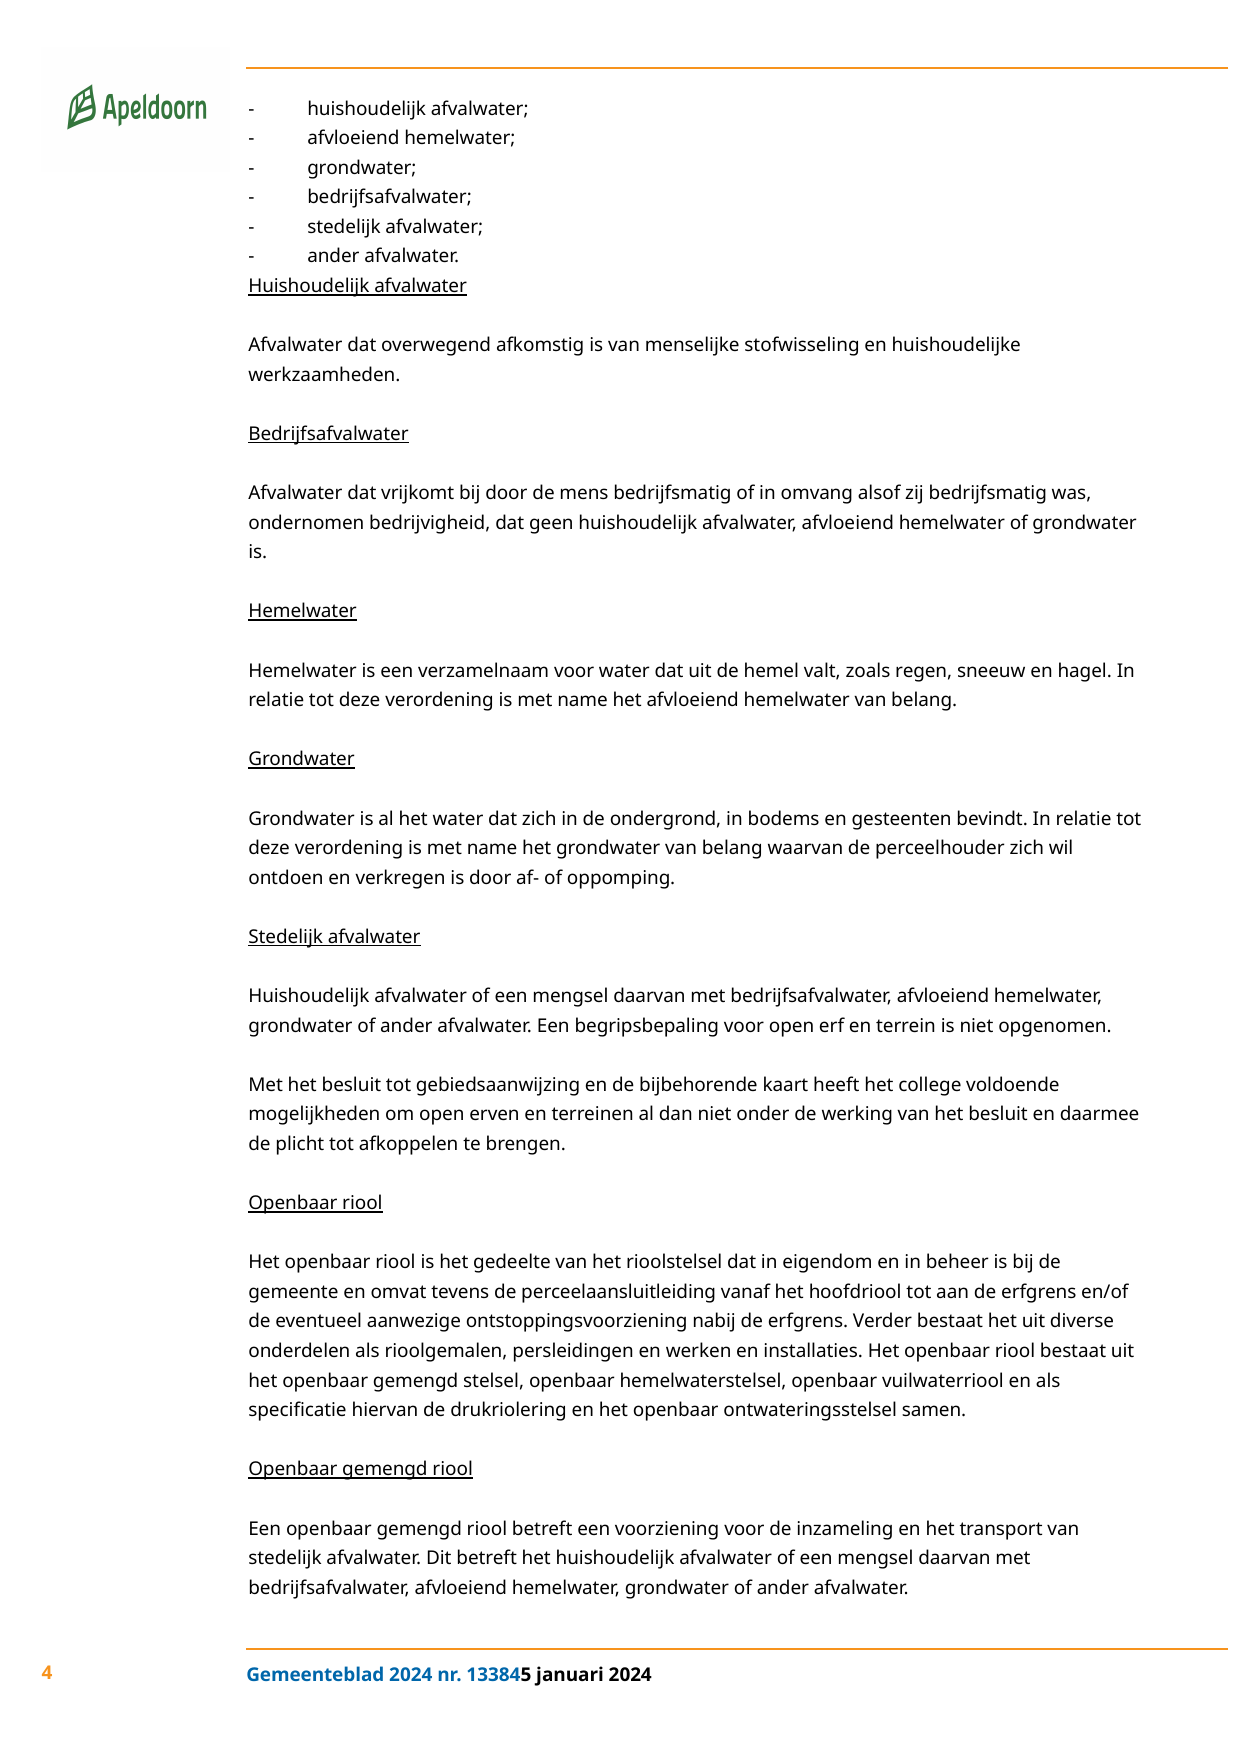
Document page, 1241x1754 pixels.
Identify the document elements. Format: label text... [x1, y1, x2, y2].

list afvloeiend hemelwater; [248, 124, 1152, 150]
text Hemelwater [248, 598, 1152, 623]
text Met het besluit tot gebiedsaanwijzing en de bijbehorende kaart heeft het college voldoende mogelijkheden om open erven en terreinen al dan niet onder de werking van het besluit en daarmee de plicht tot afkoppelen te brengen. [248, 1071, 1152, 1156]
list stedelijk afvalwater; [248, 213, 1152, 239]
text Afvalwater dat vrijkomt bij door de mens bedrijfsmatig of in omvang alsof zij bedrijfsmatig was, ondernomen bedrijvigheid, dat geen huishoudelijk afvalwater, afvloeiend hemelwater of grondwater is. [248, 479, 1152, 564]
list bedrijfsafvalwater; [248, 183, 1152, 209]
text Een openbaar gemengd riool betreft een voorziening voor de inzameling en het transport van stedelijk afvalwater. Dit betreft het huishoudelijk afvalwater of een mengsel daarvan met bedrijfsafvalwater, afvloeiend hemelwater, grondwater of ander afvalwater. [248, 1515, 1152, 1600]
text Huishoudelijk afvalwater of een mengsel daarvan met bedrijfsafvalwater, afvloeiend hemelwater, grondwater of ander afvalwater. Een begripsbepaling voor open erf en terrein is niet opgenomen. [248, 982, 1152, 1038]
text Openbaar gemengd riool [248, 1456, 1152, 1481]
list grondwater; [248, 154, 1152, 180]
text Huishoudelijk afvalwater [248, 272, 1152, 298]
text Stedelijk afvalwater [248, 923, 1152, 949]
text Grondwater [248, 746, 1152, 771]
text Het openbaar riool is het gedeelte van het rioolstelsel dat in eigendom en in beheer is bij de gemeente en omvat tevens de perceelaansluitleiding vanaf het hoofdriool tot aan de erfgrens en/of de eventueel aanwezige ontstoppingsvoorziening nabij de erfgrens. Verder bestaat het uit diverse onderdelen als rioolgemalen, persleidingen en werken en installaties. Het openbaar riool bestaat uit het openbaar gemengd stelsel, openbaar hemelwaterstelsel, openbaar vuilwaterriool en als specificatie hiervan de drukriolering en het openbaar ontwateringsstelsel samen. [248, 1248, 1152, 1422]
text Openbaar riool [248, 1189, 1152, 1215]
list huishoudelijk afvalwater; [248, 95, 1152, 121]
list ander afvalwater. [248, 243, 1152, 268]
text Afvalwater dat overwegend afkomstig is van menselijke stofwisseling en huishoudelijke werkzaamheden. [248, 331, 1152, 387]
text Grondwater is al het water dat zich in de ondergrond, in bodems en gesteenten bevindt. In relatie tot deze verordening is met name het grondwater van belang waarvan de perceelhouder zich wil ontdoen en verkregen is door af- of oppomping. [248, 805, 1152, 890]
picture [41, 47, 231, 172]
text Hemelwater is een verzamelnaam voor water dat uit de hemel valt, zoals regen, sneeuw en hagel. In relatie tot deze verordening is met name het afvloeiend hemelwater van belang. [248, 657, 1152, 712]
text Bedrijfsafvalwater [248, 420, 1152, 446]
